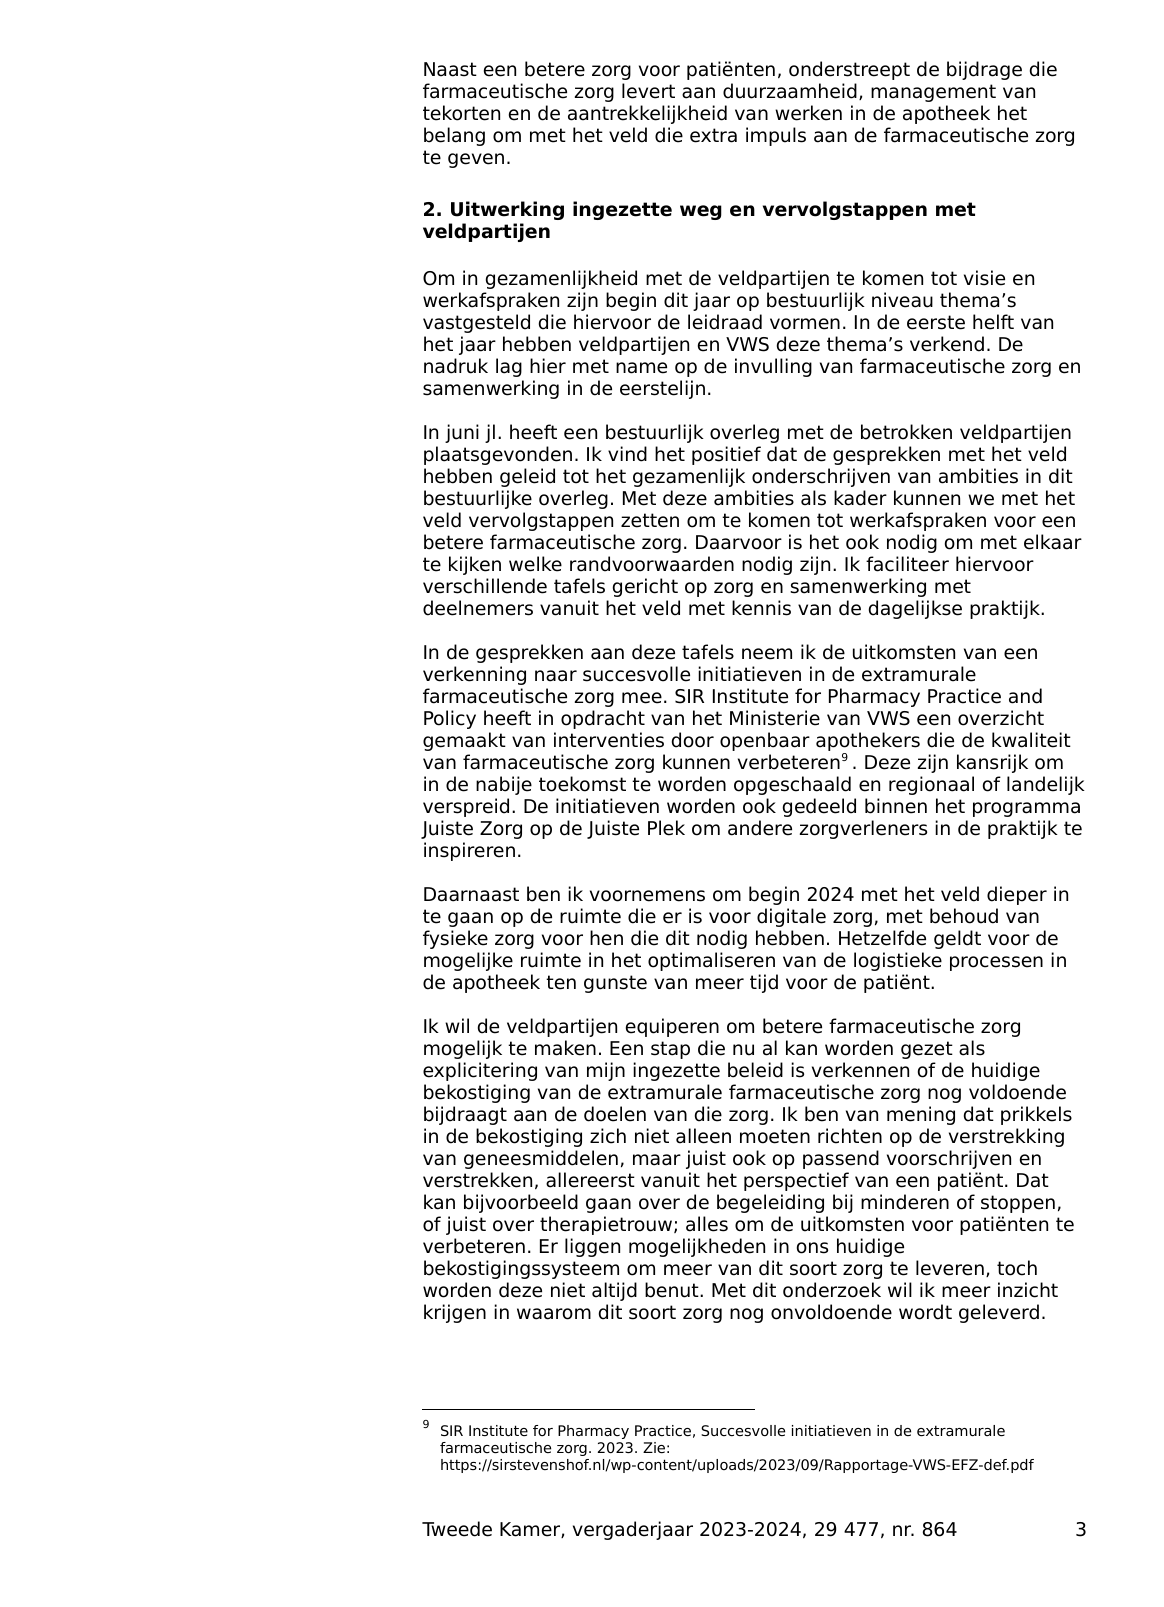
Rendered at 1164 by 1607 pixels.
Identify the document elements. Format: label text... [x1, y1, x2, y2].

text In juni jl. heeft een bestuurlijk overleg met de betrokken veldpartijen plaatsgevonden. Ik vind het positief dat de gesprekken met het veld hebben geleid tot het gezamenlijk onderschrijven van ambities in dit bestuurlijke overleg. Met deze ambities als kader kunnen we met het veld vervolgstappen zetten om te komen tot werkafspraken voor een betere farmaceutische zorg. Daarvoor is het ook nodig om met elkaar te kijken welke randvoorwaarden nodig zijn. Ik faciliteer hiervoor verschillende tafels gericht op zorg en samenwerking met deelnemers vanuit het veld met kennis van de dagelijkse praktijk. [422, 422, 1087, 620]
text Naast een betere zorg voor patiënten, onderstreept de bijdrage die farmaceutische zorg levert aan duurzaamheid, management van tekorten en de aantrekkelijkheid van werken in de apotheek het belang om met het veld die extra impuls aan de farmaceutische zorg te geven. [422, 59, 1087, 169]
text Ik wil de veldpartijen equiperen om betere farmaceutische zorg mogelijk te maken. Een stap die nu al kan worden gezet als explicitering van mijn ingezette beleid is verkennen of de huidige bekostiging van de extramurale farmaceutische zorg nog voldoende bijdraagt aan de doelen van die zorg. Ik ben van mening dat prikkels in de bekostiging zich niet alleen moeten richten op de verstrekking van geneesmiddelen, maar juist ook op passend voorschrijven en verstrekken, allereerst vanuit het perspectief van een patiënt. Dat kan bijvoorbeeld gaan over de begeleiding bij minderen of stoppen, of juist over therapietrouw; alles om de uitkomsten voor patiënten te verbeteren. Er liggen mogelijkheden in ons huidige bekostigingssysteem om meer van dit soort zorg te leveren, toch worden deze niet altijd benut. Met dit onderzoek wil ik meer inzicht krijgen in waarom dit soort zorg nog onvoldoende wordt geleverd. [422, 1016, 1087, 1324]
text Daarnaast ben ik voornemens om begin 2024 met het veld dieper in te gaan op de ruimte die er is voor digitale zorg, met behoud van fysieke zorg voor hen die dit nodig hebben. Hetzelfde geldt voor de mogelijke ruimte in het optimaliseren van de logistieke processen in de apotheek ten gunste van meer tijd voor de patiënt. [422, 884, 1087, 994]
text Om in gezamenlijkheid met de veldpartijen te komen tot visie en werkafspraken zijn begin dit jaar op bestuurlijk niveau thema’s vastgesteld die hiervoor de leidraad vormen. In de eerste helft van het jaar hebben veldpartijen en VWS deze thema’s verkend. De nadruk lag hier met name op de invulling van farmaceutische zorg en samenwerking in de eerstelijn. [422, 268, 1087, 400]
subtitle 2. Uitwerking ingezette weg en vervolgstappen met veldpartijen [422, 199, 1087, 243]
text SIR Institute for Pharmacy Practice, Succesvolle initiatieven in de extramurale farmaceutische zorg. 2023. Zie: https://sirstevenshof.nl/wp-content/uploads/2023/09/Rapportage-VWS-EFZ-def.pdf [422, 1418, 1087, 1474]
text In de gesprekken aan deze tafels neem ik de uitkomsten van een verkenning naar succesvolle initiatieven in de extramurale farmaceutische zorg mee. SIR Institute for Pharmacy Practice and Policy heeft in opdracht van het Ministerie van VWS een overzicht gemaakt van interventies door openbaar apothekers die de kwaliteit van farmaceutische zorg kunnen verbeteren. Deze zijn kansrijk om in de nabije toekomst te worden opgeschaald en regionaal of landelijk verspreid. De initiatieven worden ook gedeeld binnen het programma Juiste Zorg op de Juiste Plek om andere zorgverleners in de praktijk te inspireren. [422, 642, 1087, 862]
